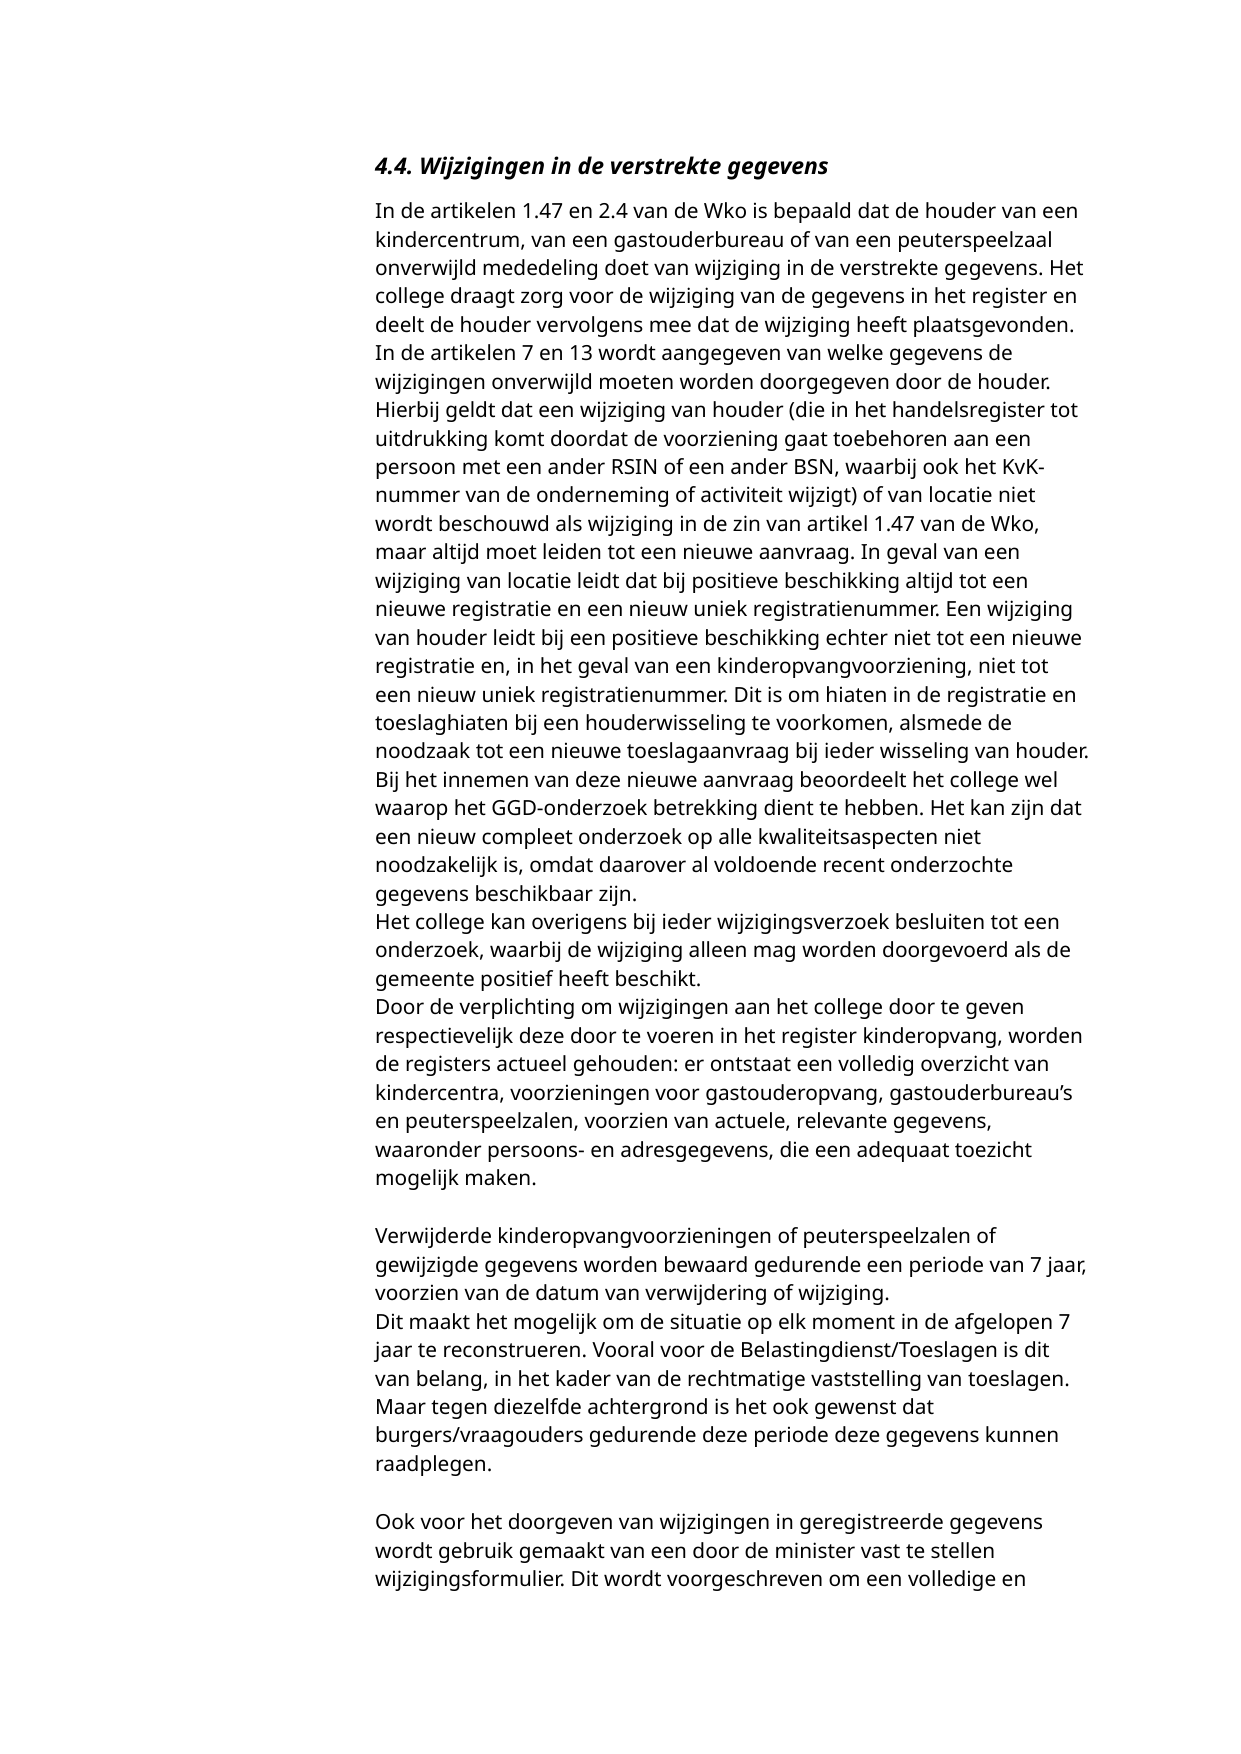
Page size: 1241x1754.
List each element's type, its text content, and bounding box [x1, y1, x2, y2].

text Het college kan overigens bij ieder wijzigingsverzoek besluiten tot een onderzoek, waarbij de wijziging alleen mag worden doorgevoerd als de gemeente positief heeft beschikt. [375, 907, 1090, 992]
text In de artikelen 7 en 13 wordt aangegeven van welke gegevens de wijzigingen onverwijld moeten worden doorgegeven door de houder. Hierbij geldt dat een wijziging van houder (die in het handelsregister tot uitdrukking komt doordat de voorziening gaat toebehoren aan een persoon met een ander RSIN of een ander BSN, waarbij ook het KvK-nummer van de onderneming of activiteit wijzigt) of van locatie niet wordt beschouwd als wijziging in de zin van artikel 1.47 van de Wko, maar altijd moet leiden tot een nieuwe aanvraag. In geval van een wijziging van locatie leidt dat bij positieve beschikking altijd tot een nieuwe registratie en een nieuw uniek registratienummer. Een wijziging van houder leidt bij een positieve beschikking echter niet tot een nieuwe registratie en, in het geval van een kinderopvangvoorziening, niet tot een nieuw uniek registratienummer. Dit is om hiaten in de registratie en toeslaghiaten bij een houderwisseling te voorkomen, alsmede de noodzaak tot een nieuwe toeslagaanvraag bij ieder wisseling van houder. Bij het innemen van deze nieuwe aanvraag beoordeelt het college wel waarop het GGD-onderzoek betrekking dient te hebben. Het kan zijn dat een nieuw compleet onderzoek op alle kwaliteitsaspecten niet noodzakelijk is, omdat daarover al voldoende recent onderzochte gegevens beschikbaar zijn. [375, 338, 1090, 907]
text Verwijderde kinderopvangvoorzieningen of peuterspeelzalen of gewijzigde gegevens worden bewaard gedurende een periode van 7 jaar, voorzien van de datum van verwijdering of wijziging. [375, 1222, 1090, 1307]
text Ook voor het doorgeven van wijzigingen in geregistreerde gegevens wordt gebruik gemaakt van een door de minister vast te stellen wijzigingsformulier. Dit wordt voorgeschreven om een volledige en [375, 1507, 1090, 1593]
text Door de verplichting om wijzigingen aan het college door te geven respectievelijk deze door te voeren in het register kinderopvang, worden de registers actueel gehouden: er ontstaat een volledig overzicht van kindercentra, voorzieningen voor gastouderopvang, gastouderbureau’s en peuterspeelzalen, voorzien van actuele, relevante gegevens, waaronder persoons- en adresgegevens, die een adequaat toezicht mogelijk maken. [375, 992, 1090, 1192]
text Dit maakt het mogelijk om de situatie op elk moment in de afgelopen 7 jaar te reconstrueren. Vooral voor de Belastingdienst/Toeslagen is dit van belang, in het kader van de rechtmatige vaststelling van toeslagen. Maar tegen diezelfde achtergrond is het ook gewenst dat burgers/vraagouders gedurende deze periode deze gegevens kunnen raadplegen. [375, 1307, 1090, 1477]
subtitle 4.4. Wijzigingen in de verstrekte gegevens [375, 150, 1090, 181]
text In de artikelen 1.47 en 2.4 van de Wko is bepaald dat de houder van een kindercentrum, van een gastouderbureau of van een peuterspeelzaal onverwijld mededeling doet van wijziging in de verstrekte gegevens. Het college draagt zorg voor de wijziging van de gegevens in het register en deelt de houder vervolgens mee dat de wijziging heeft plaatsgevonden. [375, 196, 1090, 338]
